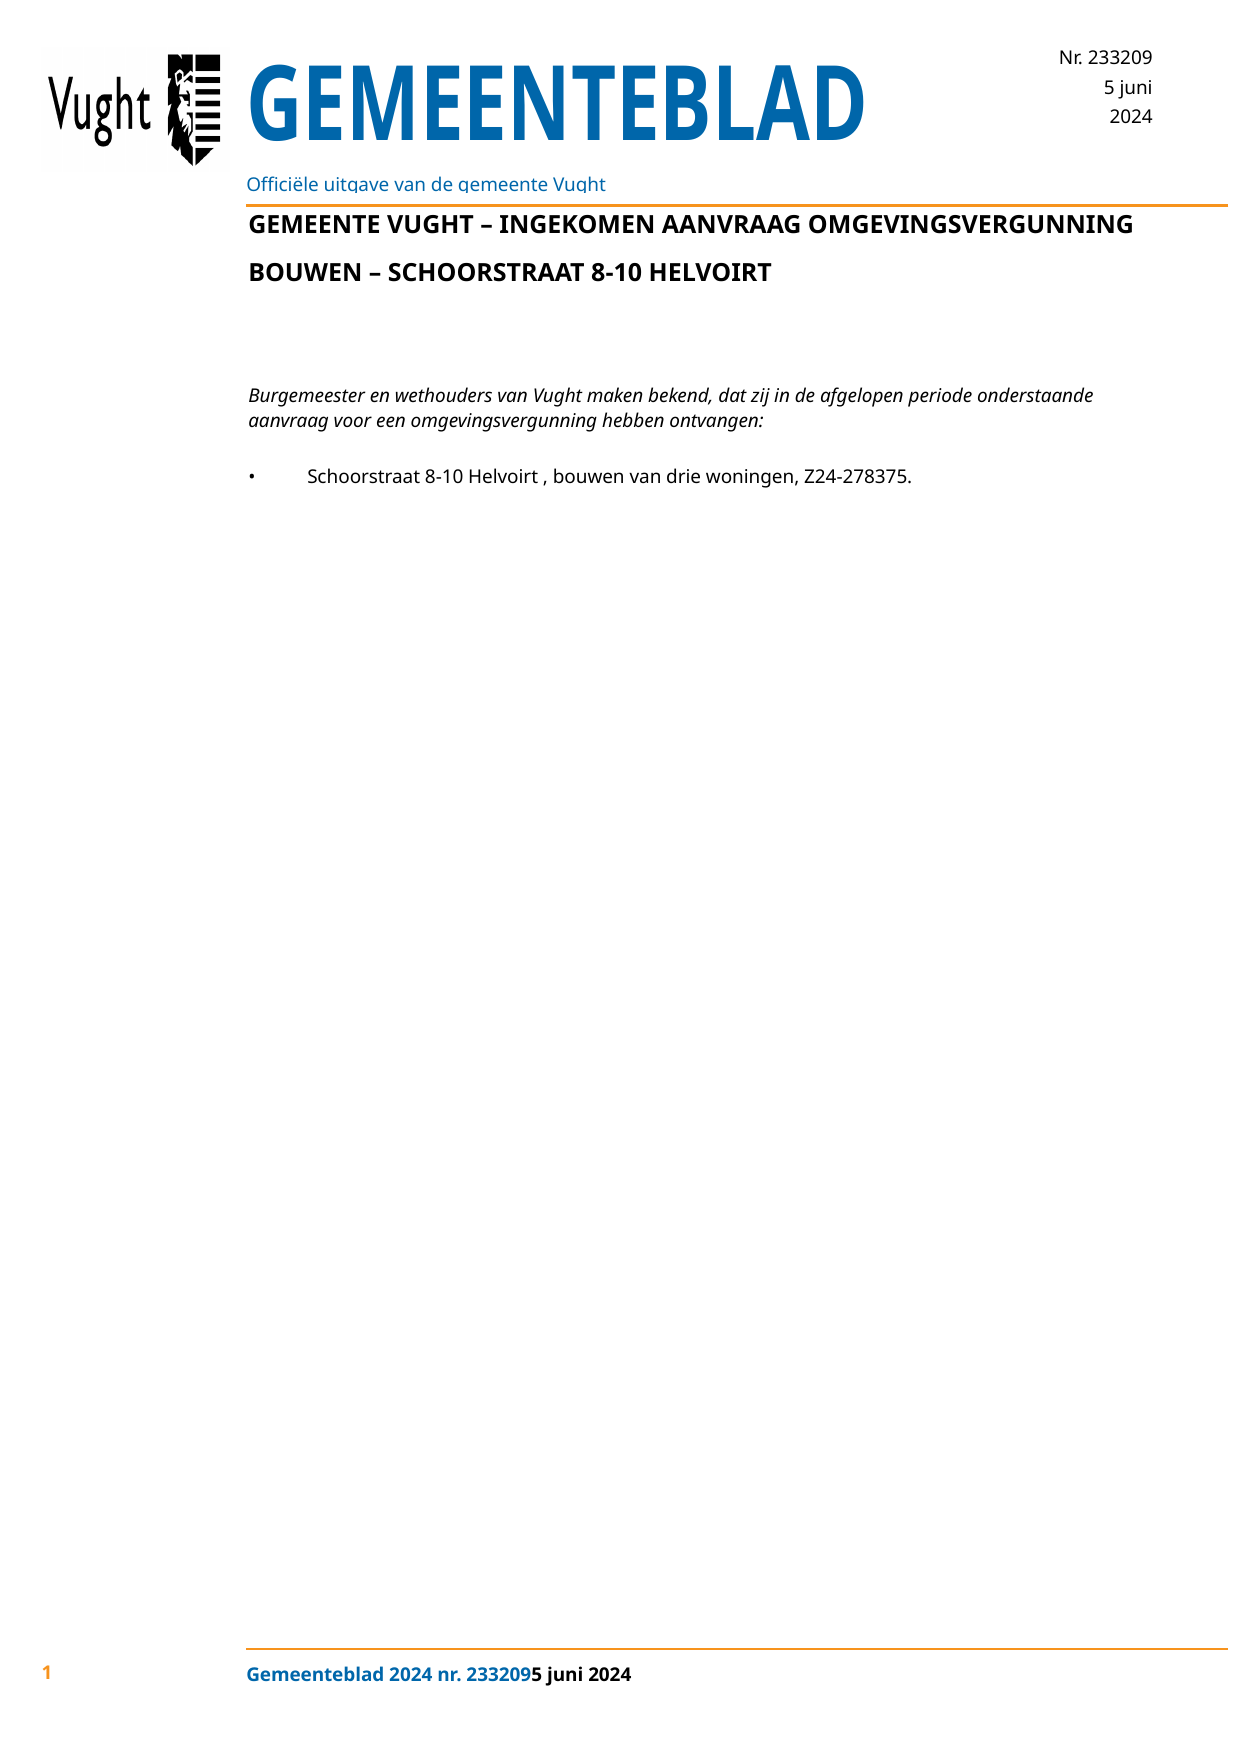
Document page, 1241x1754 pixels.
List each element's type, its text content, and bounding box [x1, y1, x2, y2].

text Burgemeester en wethouders van Vught maken bekend, dat zij in de afgelopen periode onderstaande aanvraag voor een omgevingsvergunning hebben ontvangen: [248, 382, 1152, 433]
picture [41, 47, 231, 172]
text GEMEENTE VUGHT – INGEKOMEN AANVRAAG OMGEVINGSVERGUNNING BOUWEN – SCHOORSTRAAT 8-10 HELVOIRT [248, 207, 1152, 288]
list Schoorstraat 8-10 Helvoirt , bouwen van drie woningen, Z24-278375. [248, 463, 1152, 489]
